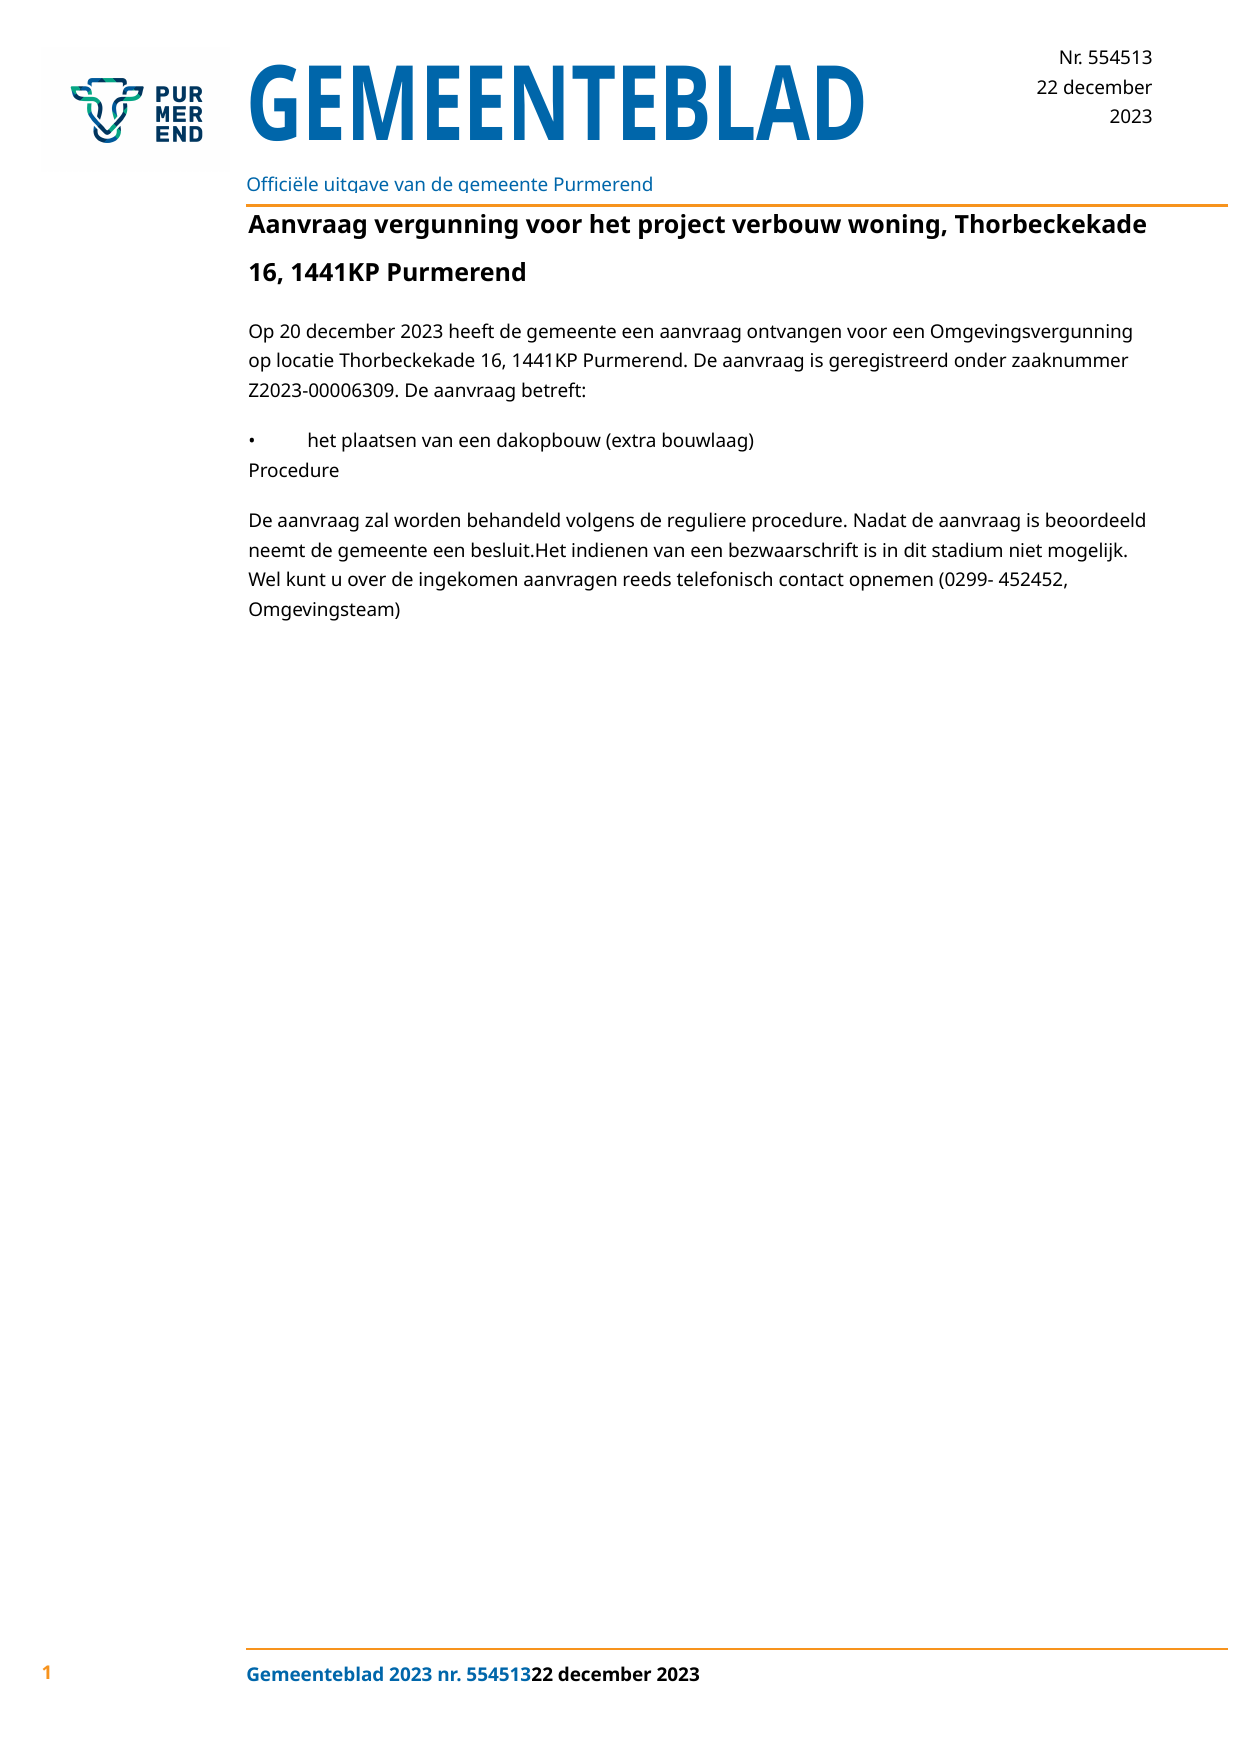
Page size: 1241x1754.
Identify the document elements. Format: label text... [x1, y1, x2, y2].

text Procedure [248, 457, 1152, 483]
text Op 20 december 2023 heeft de gemeente een aanvraag ontvangen voor een Omgevingsvergunning op locatie Thorbeckekade 16, 1441KP Purmerend. De aanvraag is geregistreerd onder zaaknummer Z2023-00006309. De aanvraag betreft: [248, 318, 1152, 403]
text De aanvraag zal worden behandeld volgens de reguliere procedure. Nadat de aanvraag is beoordeeld neemt de gemeente een besluit.Het indienen van een bezwaarschrift is in dit stadium niet mogelijk. Wel kunt u over de ingekomen aanvragen reeds telefonisch contact opnemen (0299- 452452, Omgevingsteam) [248, 507, 1152, 622]
list het plaatsen van een dakopbouw (extra bouwlaag) [248, 427, 1152, 453]
picture [41, 47, 231, 172]
text Aanvraag vergunning voor het project verbouw woning, Thorbeckekade 16, 1441KP Purmerend [248, 207, 1152, 288]
